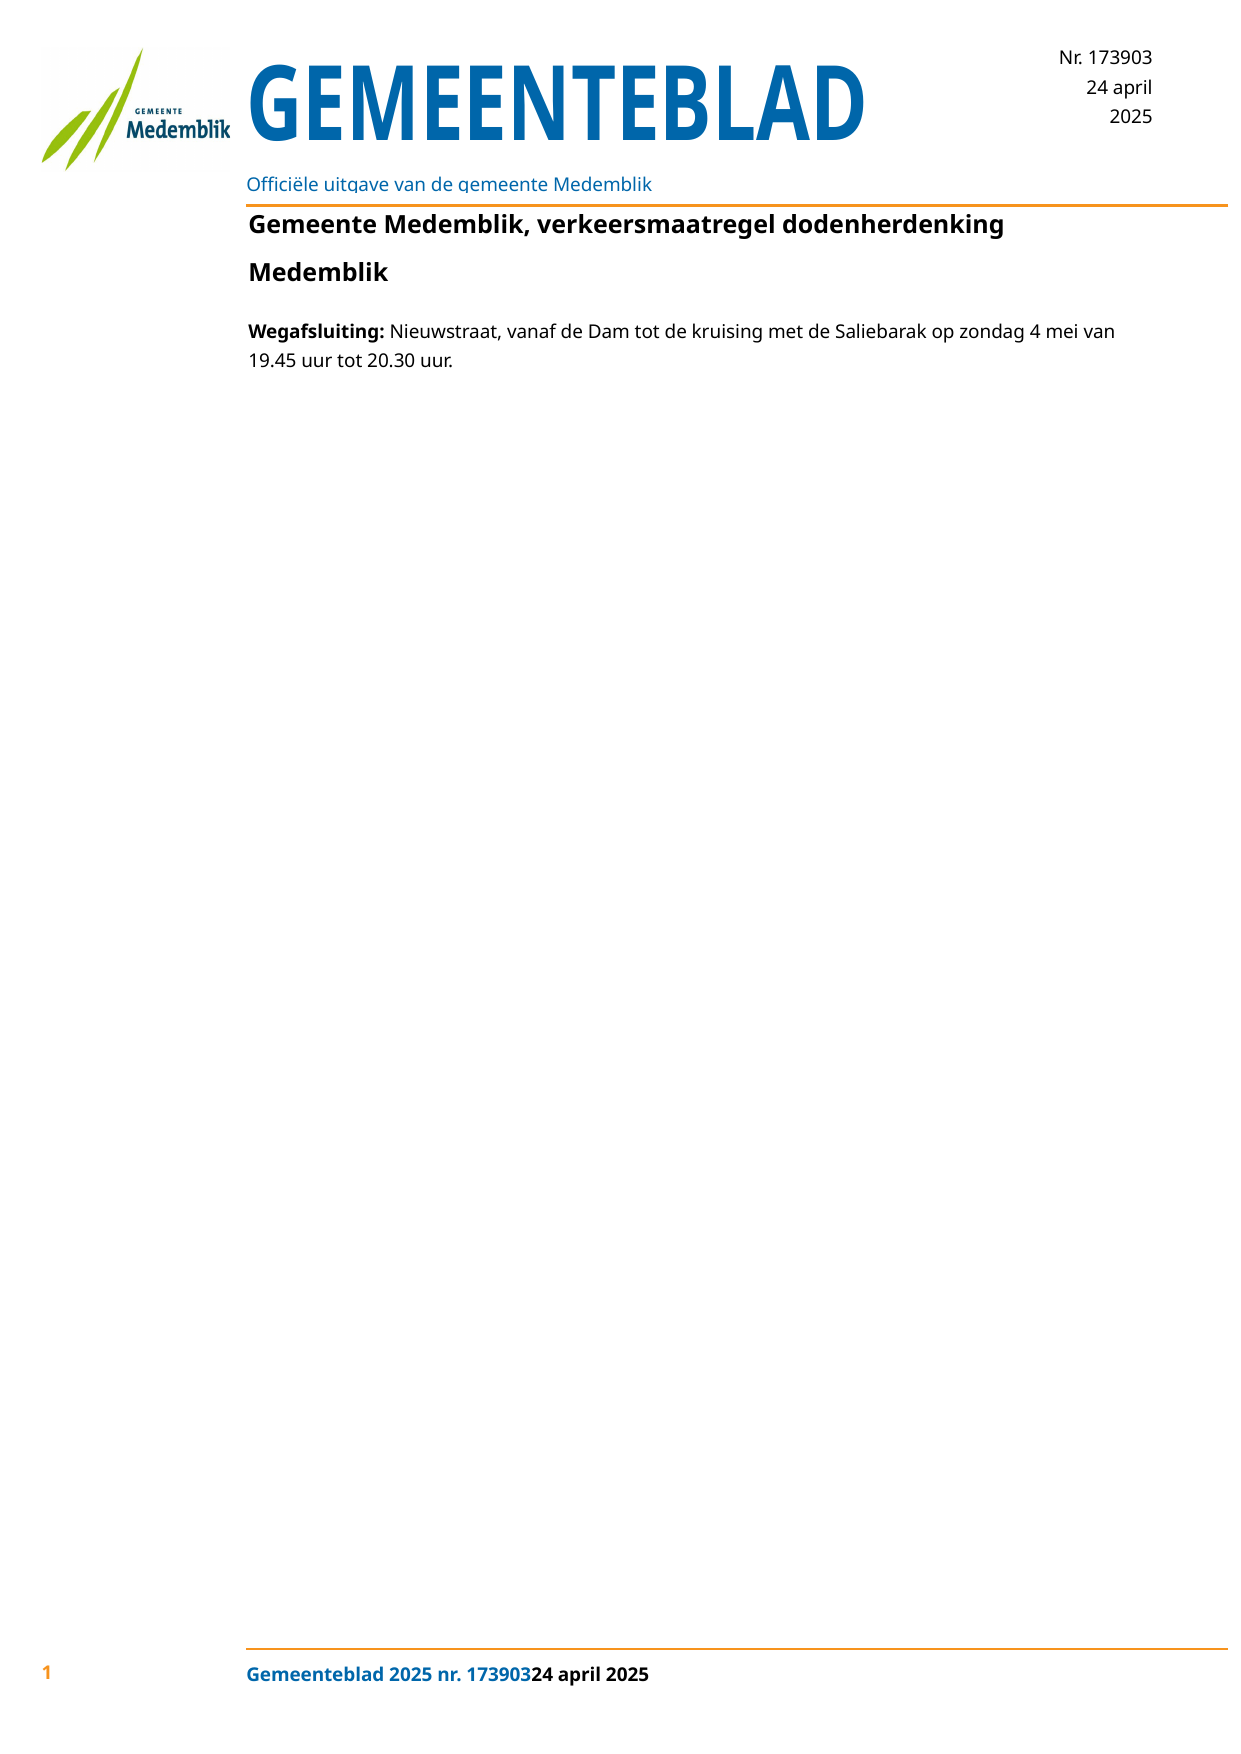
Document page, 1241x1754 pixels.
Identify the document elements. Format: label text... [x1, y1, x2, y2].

picture [41, 47, 231, 172]
text Wegafsluiting: Nieuwstraat, vanaf de Dam tot de kruising met de Saliebarak op zondag 4 mei van 19.45 uur tot 20.30 uur. [248, 318, 1152, 373]
text Gemeente Medemblik, verkeersmaatregel dodenherdenking Medemblik [248, 207, 1152, 288]
